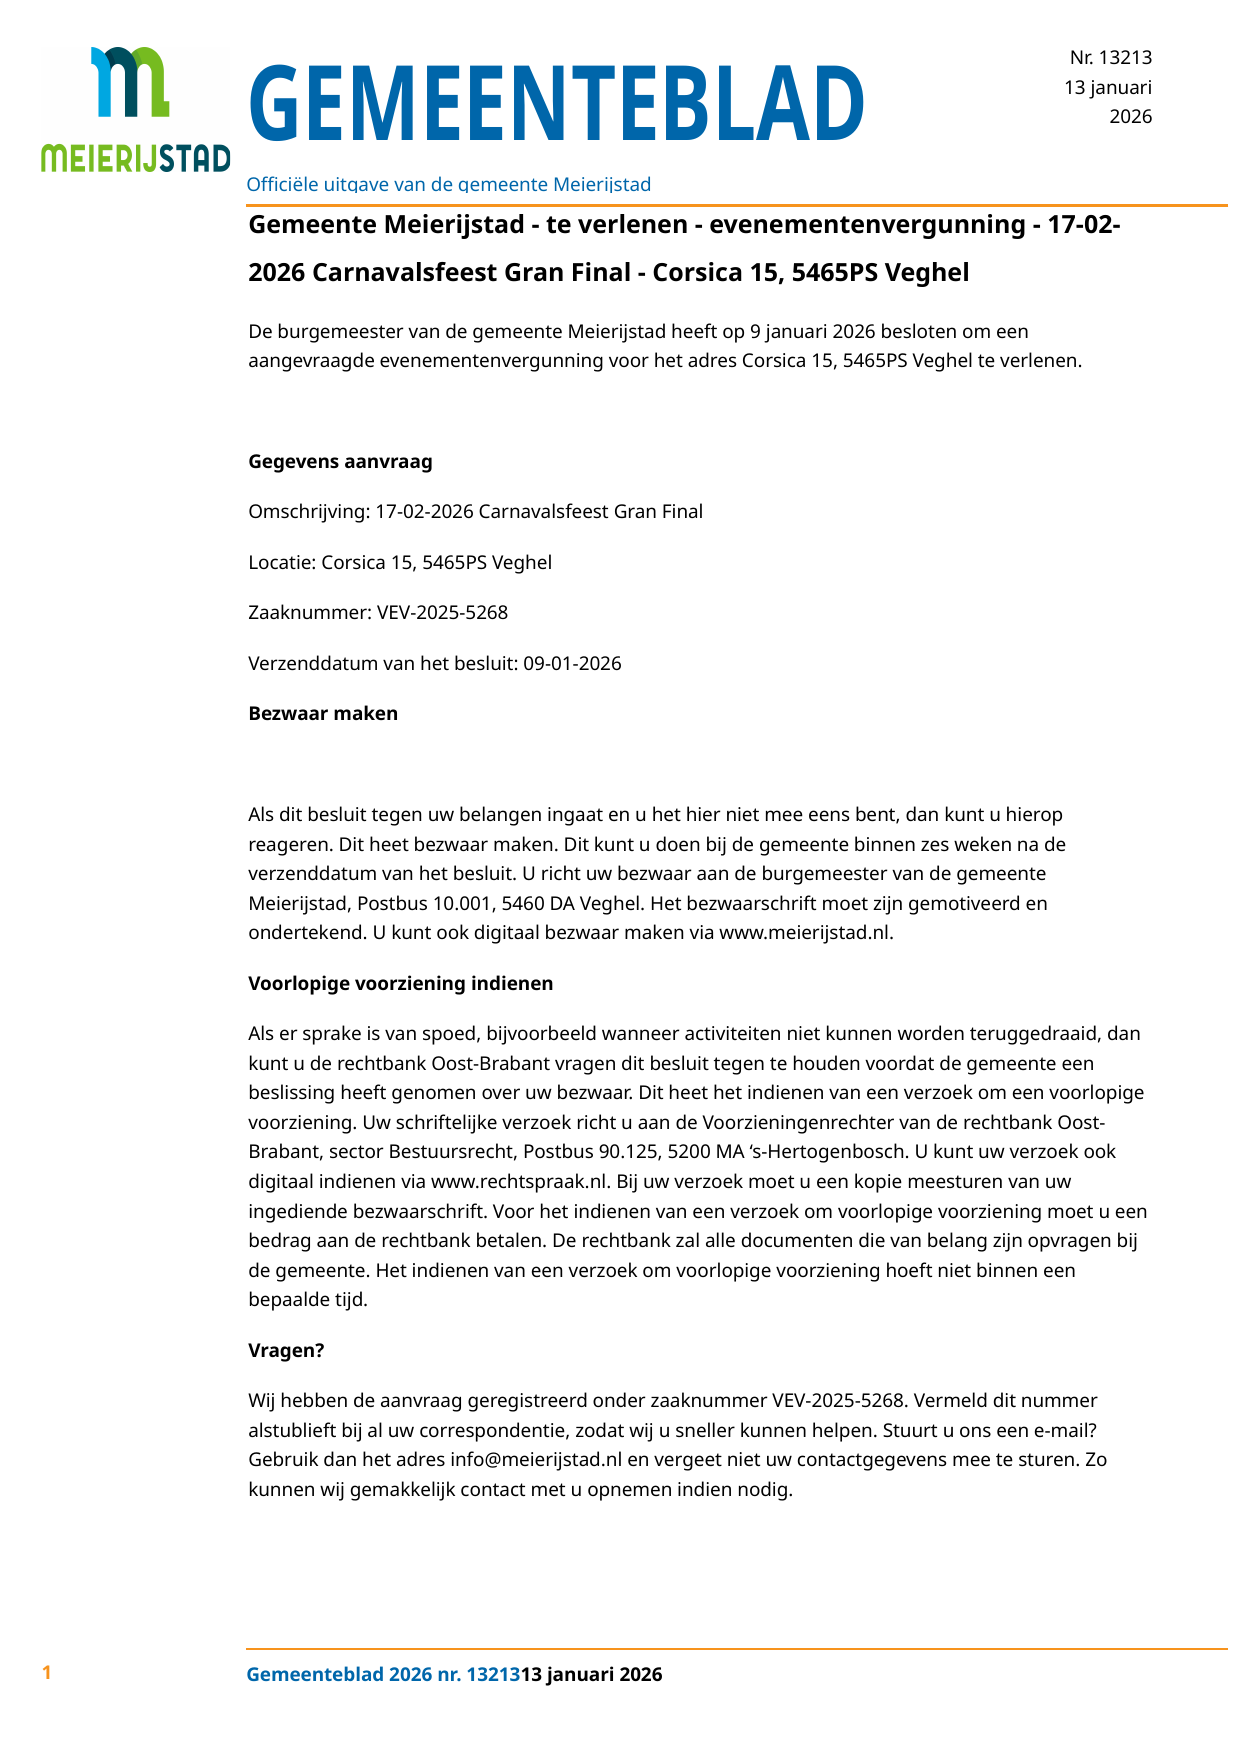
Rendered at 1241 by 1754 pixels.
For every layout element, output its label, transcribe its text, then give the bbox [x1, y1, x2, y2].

text Zaaknummer: VEV-2025-5268 [248, 599, 1152, 625]
text Gegevens aanvraag [248, 448, 1152, 474]
text Bezwaar maken [248, 700, 1152, 726]
text Gemeente Meierijstad - te verlenen - evenementenvergunning - 17-02-2026 Carnavalsfeest Gran Final - Corsica 15, 5465PS Veghel [248, 207, 1152, 288]
text Verzenddatum van het besluit: 09-01-2026 [248, 650, 1152, 676]
text De burgemeester van de gemeente Meierijstad heeft op 9 januari 2026 besloten om een aangevraagde evenementenvergunning voor het adres Corsica 15, 5465PS Veghel te verlenen. [248, 318, 1152, 373]
text Locatie: Corsica 15, 5465PS Veghel [248, 549, 1152, 575]
text Vragen? [248, 1337, 1152, 1363]
text Als er sprake is van spoed, bijvoorbeeld wanneer activiteiten niet kunnen worden teruggedraaid, dan kunt u de rechtbank Oost-Brabant vragen dit besluit tegen te houden voordat de gemeente een beslissing heeft genomen over uw bezwaar. Dit heet het indienen van een verzoek om een voorlopige voorziening. Uw schriftelijke verzoek richt u aan de Voorzieningenrechter van de rechtbank Oost-Brabant, sector Bestuursrecht, Postbus 90.125, 5200 MA ‘s-Hertogenbosch. U kunt uw verzoek ook digitaal indienen via www.rechtspraak.nl. Bij uw verzoek moet u een kopie meesturen van uw ingediende bezwaarschrift. Voor het indienen van een verzoek om voorlopige voorziening moet u een bedrag aan de rechtbank betalen. De rechtbank zal alle documenten die van belang zijn opvragen bij de gemeente. Het indienen van een verzoek om voorlopige voorziening hoeft niet binnen een bepaalde tijd. [248, 1020, 1152, 1312]
text Omschrijving: 17-02-2026 Carnavalsfeest Gran Final [248, 499, 1152, 524]
text Voorlopige voorziening indienen [248, 970, 1152, 996]
text Wij hebben de aanvraag geregistreerd onder zaaknummer VEV-2025-5268. Vermeld dit nummer alstublieft bij al uw correspondentie, zodat wij u sneller kunnen helpen. Stuurt u ons een e-mail? Gebruik dan het adres info@meierijstad.nl en vergeet niet uw contactgegevens mee te sturen. Zo kunnen wij gemakkelijk contact met u opnemen indien nodig. [248, 1387, 1152, 1502]
picture [41, 47, 231, 172]
text Als dit besluit tegen uw belangen ingaat en u het hier niet mee eens bent, dan kunt u hierop reageren. Dit heet bezwaar maken. Dit kunt u doen bij de gemeente binnen zes weken na de verzenddatum van het besluit. U richt uw bezwaar aan de burgemeester van de gemeente Meierijstad, Postbus 10.001, 5460 DA Veghel. Het bezwaarschrift moet zijn gemotiveerd en ondertekend. U kunt ook digitaal bezwaar maken via www.meierijstad.nl. [248, 801, 1152, 945]
